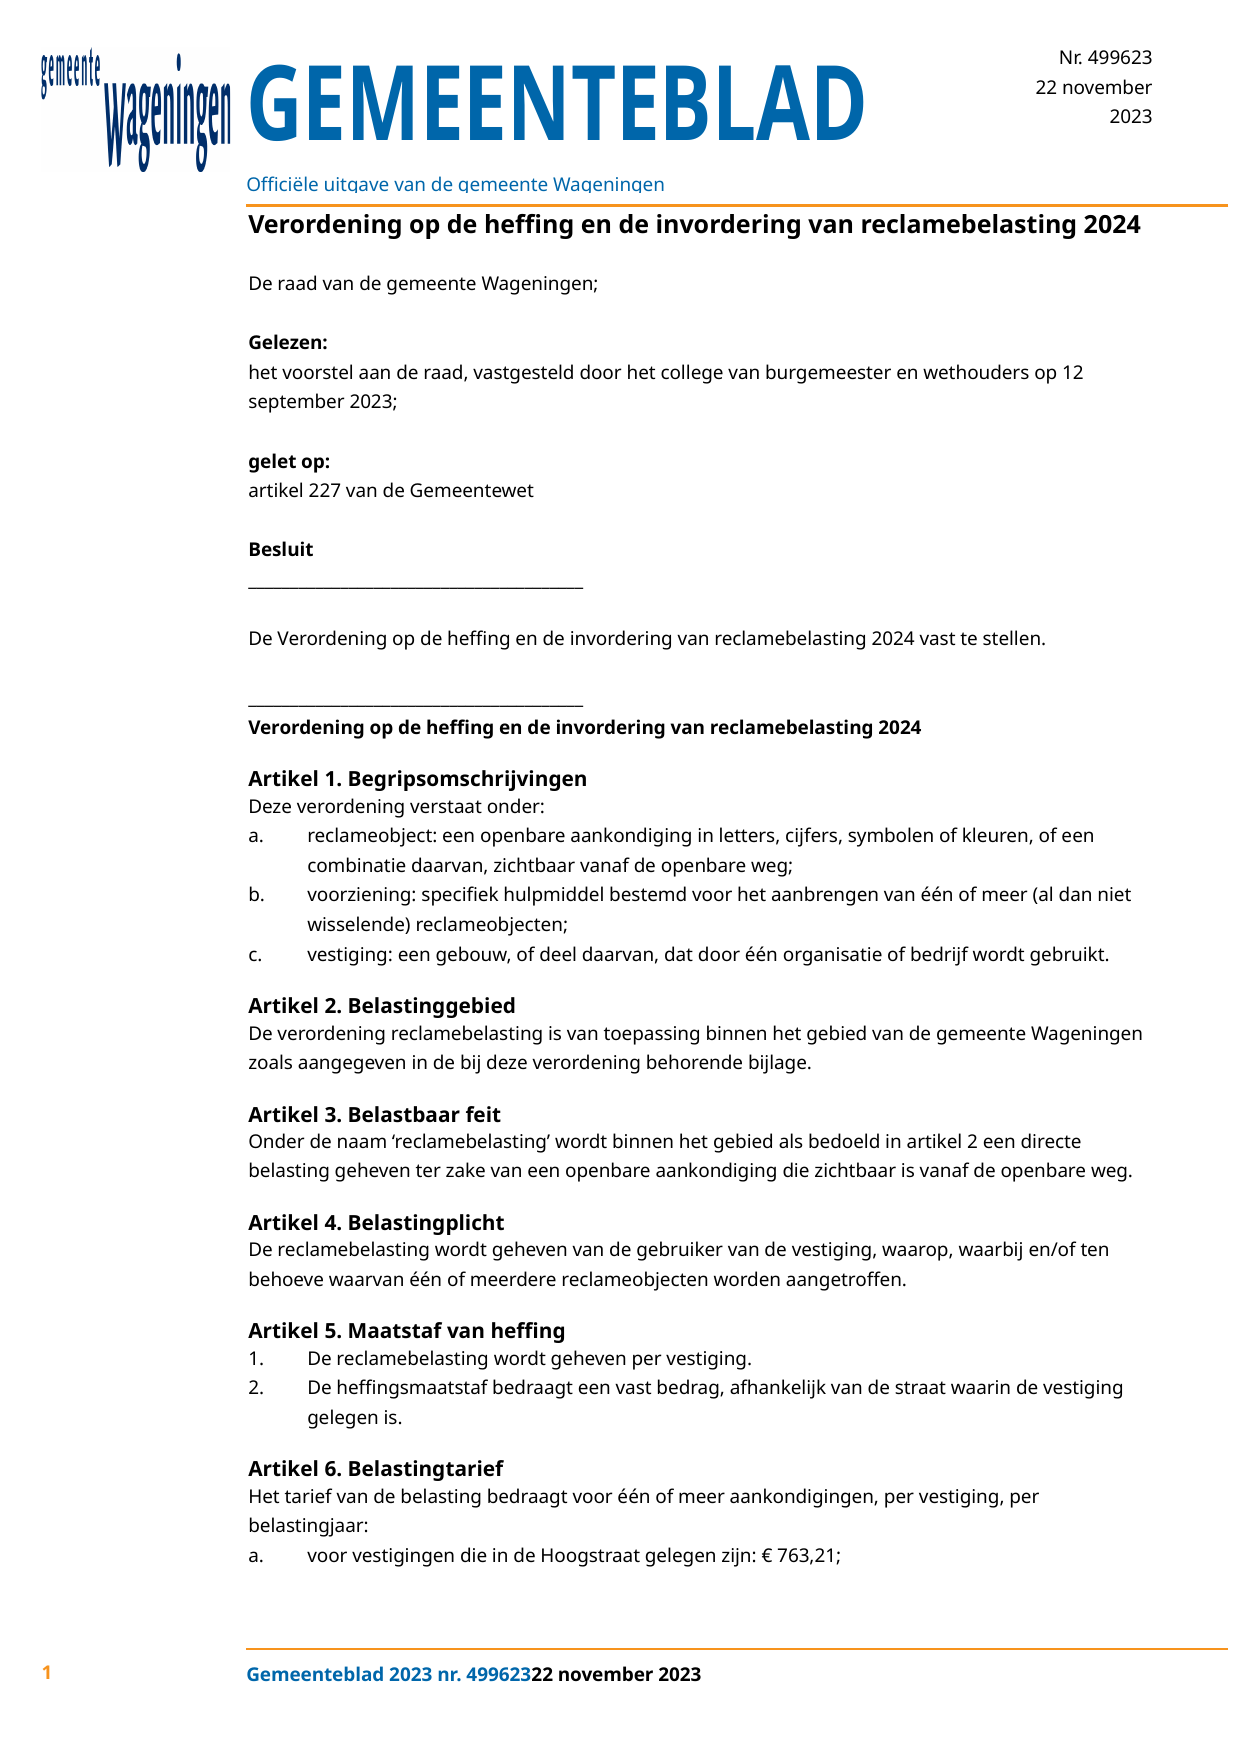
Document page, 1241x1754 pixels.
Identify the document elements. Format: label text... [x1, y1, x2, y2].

text Verordening op de heffing en de invordering van reclamebelasting 2024 [248, 207, 1152, 241]
list vestiging: een gebouw, of deel daarvan, dat door één organisatie of bedrijf wordt gebruikt. [248, 941, 1152, 967]
text ________________________________________ [248, 566, 1152, 592]
list De reclamebelasting wordt geheven per vestiging. [248, 1345, 1152, 1371]
text Deze verordening verstaat onder: [248, 793, 1152, 819]
text Artikel 1. Begripsomschrijvingen [248, 764, 1152, 793]
text Artikel 5. Maatstaf van heffing [248, 1317, 1152, 1345]
text De verordening reclamebelasting is van toepassing binnen het gebied van de gemeente Wageningen zoals aangegeven in de bij deze verordening behorende bijlage. [248, 1020, 1152, 1075]
text gelet op: [248, 448, 1152, 473]
text Het tarief van de belasting bedraagt voor één of meer aankondigingen, per vestiging, per belastingjaar: [248, 1483, 1152, 1538]
text ________________________________________ [248, 684, 1152, 710]
text De Verordening op de heffing en de invordering van reclamebelasting 2024 vast te stellen. [248, 625, 1152, 651]
text artikel 227 van de Gemeentewet [248, 477, 1152, 503]
list voorziening: specifiek hulpmiddel bestemd voor het aanbrengen van één of meer (al dan niet wisselende) reclameobjecten; [248, 882, 1152, 937]
text De reclamebelasting wordt geheven van de gebruiker van de vestiging, waarop, waarbij en/of ten behoeve waarvan één of meerdere reclameobjecten worden aangetroffen. [248, 1237, 1152, 1292]
text Gelezen: [248, 329, 1152, 355]
picture [41, 47, 231, 172]
text Artikel 4. Belastingplicht [248, 1208, 1152, 1237]
text Artikel 6. Belastingtarief [248, 1454, 1152, 1483]
text het voorstel aan de raad, vastgesteld door het college van burgemeester en wethouders op 12 september 2023; [248, 359, 1152, 414]
text Onder de naam ‘reclamebelasting’ wordt binnen het gebied als bedoeld in artikel 2 een directe belasting geheven ter zake van een openbare aankondiging die zichtbaar is vanaf de openbare weg. [248, 1128, 1152, 1183]
text Besluit [248, 537, 1152, 562]
list reclameobject: een openbare aankondiging in letters, cijfers, symbolen of kleuren, of een combinatie daarvan, zichtbaar vanaf de openbare weg; [248, 822, 1152, 878]
list De heffingsmaatstaf bedraagt een vast bedrag, afhankelijk van de straat waarin de vestiging gelegen is. [248, 1374, 1152, 1430]
text Artikel 3. Belastbaar feit [248, 1100, 1152, 1128]
text De raad van de gemeente Wageningen; [248, 270, 1152, 296]
text Artikel 2. Belastinggebied [248, 991, 1152, 1020]
text Verordening op de heffing en de invordering van reclamebelasting 2024 [248, 714, 1152, 740]
list voor vestigingen die in de Hoogstraat gelegen zijn: € 763,21; [248, 1542, 1152, 1568]
